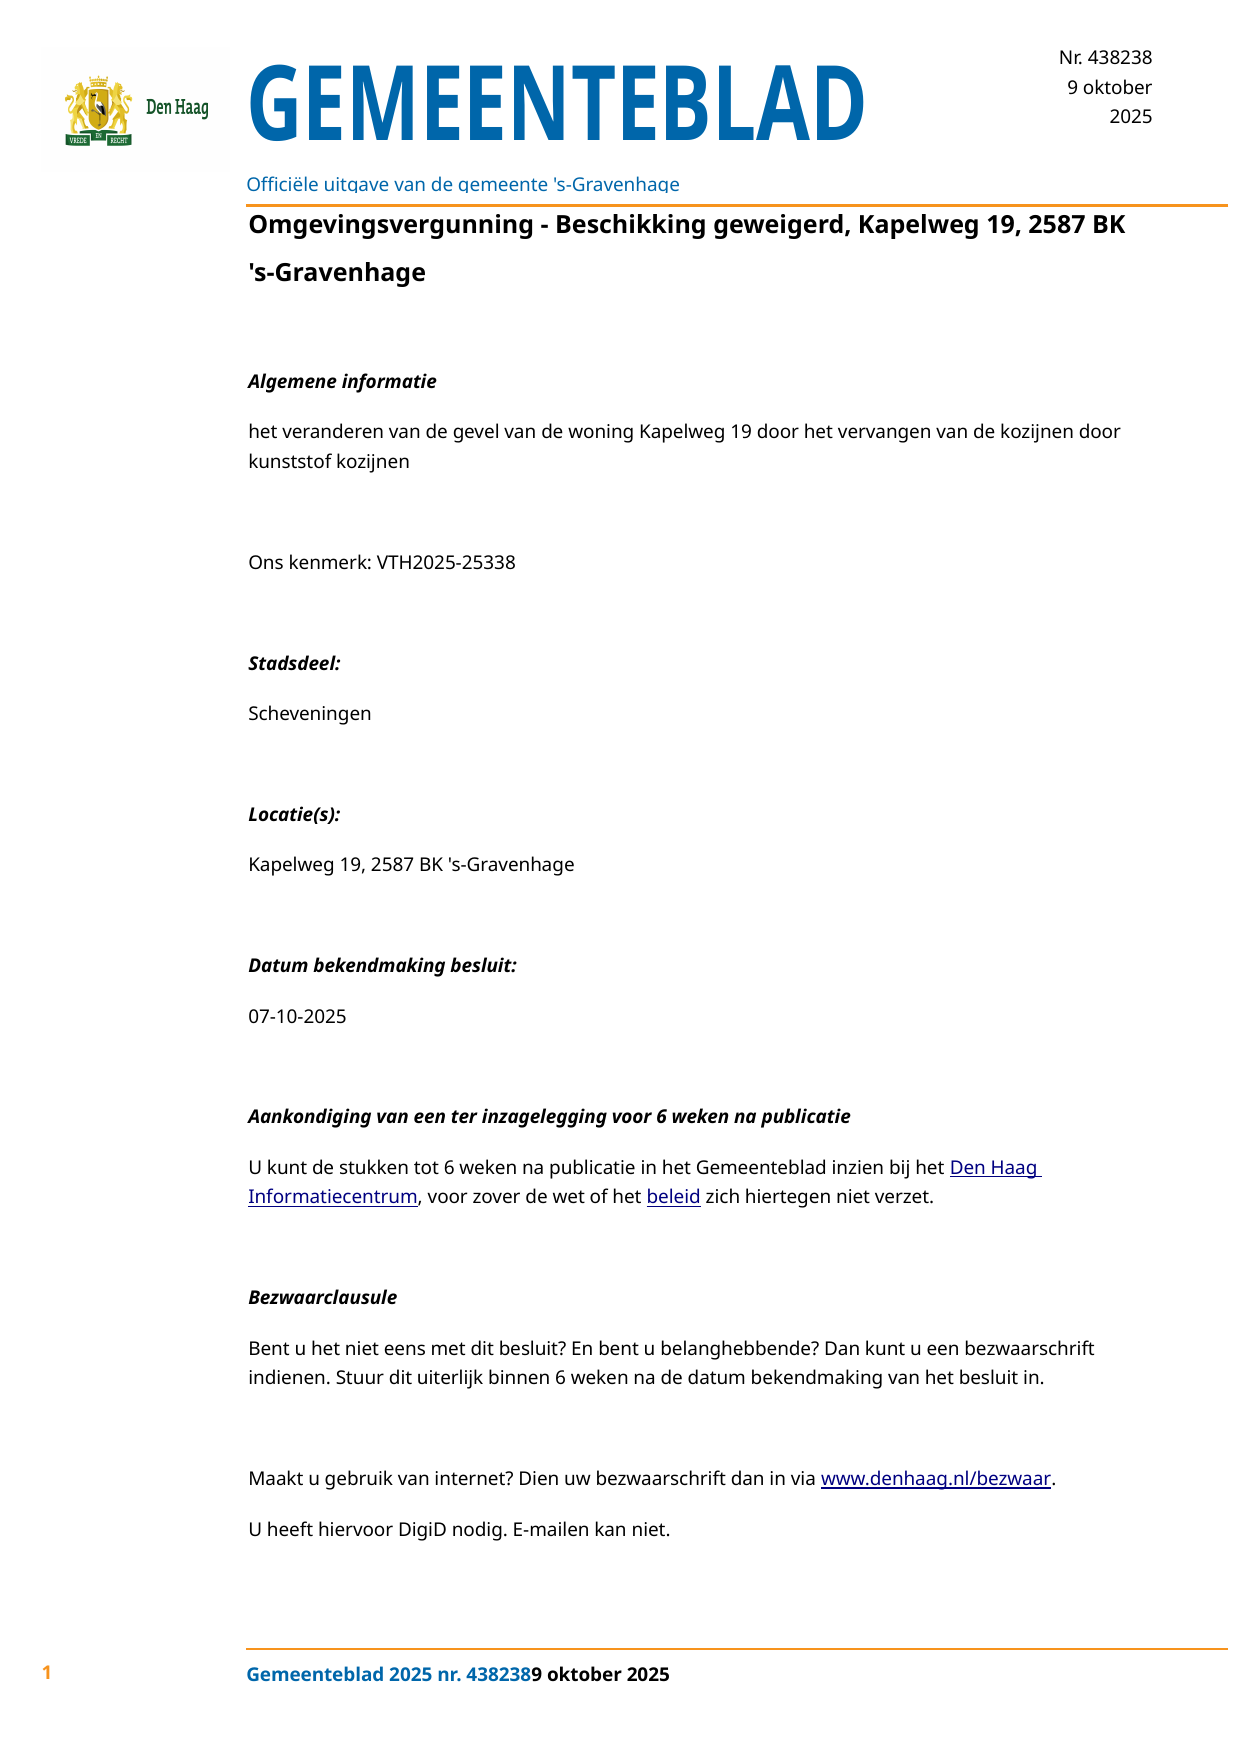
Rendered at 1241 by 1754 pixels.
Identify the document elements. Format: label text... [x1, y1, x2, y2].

text Datum bekendmaking besluit: [248, 952, 1152, 978]
text Kapelweg 19, 2587 BK 's-Gravenhage [248, 852, 1152, 877]
text Stadsdeel: [248, 650, 1152, 676]
text Algemene informatie [248, 368, 1152, 394]
text 07-10-2025 [248, 1003, 1152, 1029]
text Omgevingsvergunning - Beschikking geweigerd, Kapelweg 19, 2587 BK 's-Gravenhage [248, 207, 1152, 288]
text Maakt u gebruik van internet? Dien uw bezwaarschrift dan in via www.denhaag.nl/bezwaar. [248, 1465, 1152, 1491]
text Locatie(s): [248, 801, 1152, 827]
text U kunt de stukken tot 6 weken na publicatie in het Gemeenteblad inzien bij het Den Haag Informatiecentrum, voor zover de wet of het beleid zich hiertegen niet verzet. [248, 1154, 1152, 1209]
text het veranderen van de gevel van de woning Kapelweg 19 door het vervangen van de kozijnen door kunststof kozijnen [248, 419, 1152, 474]
text U heeft hiervoor DigiD nodig. E-mailen kan niet. [248, 1516, 1152, 1542]
picture [41, 47, 231, 172]
text Scheveningen [248, 700, 1152, 726]
text Bent u het niet eens met dit besluit? En bent u belanghebbende? Dan kunt u een bezwaarschrift indienen. Stuur dit uiterlijk binnen 6 weken na de datum bekendmaking van het besluit in. [248, 1335, 1152, 1390]
text Aankondiging van een ter inzagelegging voor 6 weken na publicatie [248, 1104, 1152, 1129]
text Ons kenmerk: VTH2025-25338 [248, 549, 1152, 575]
text Bezwaarclausule [248, 1284, 1152, 1310]
